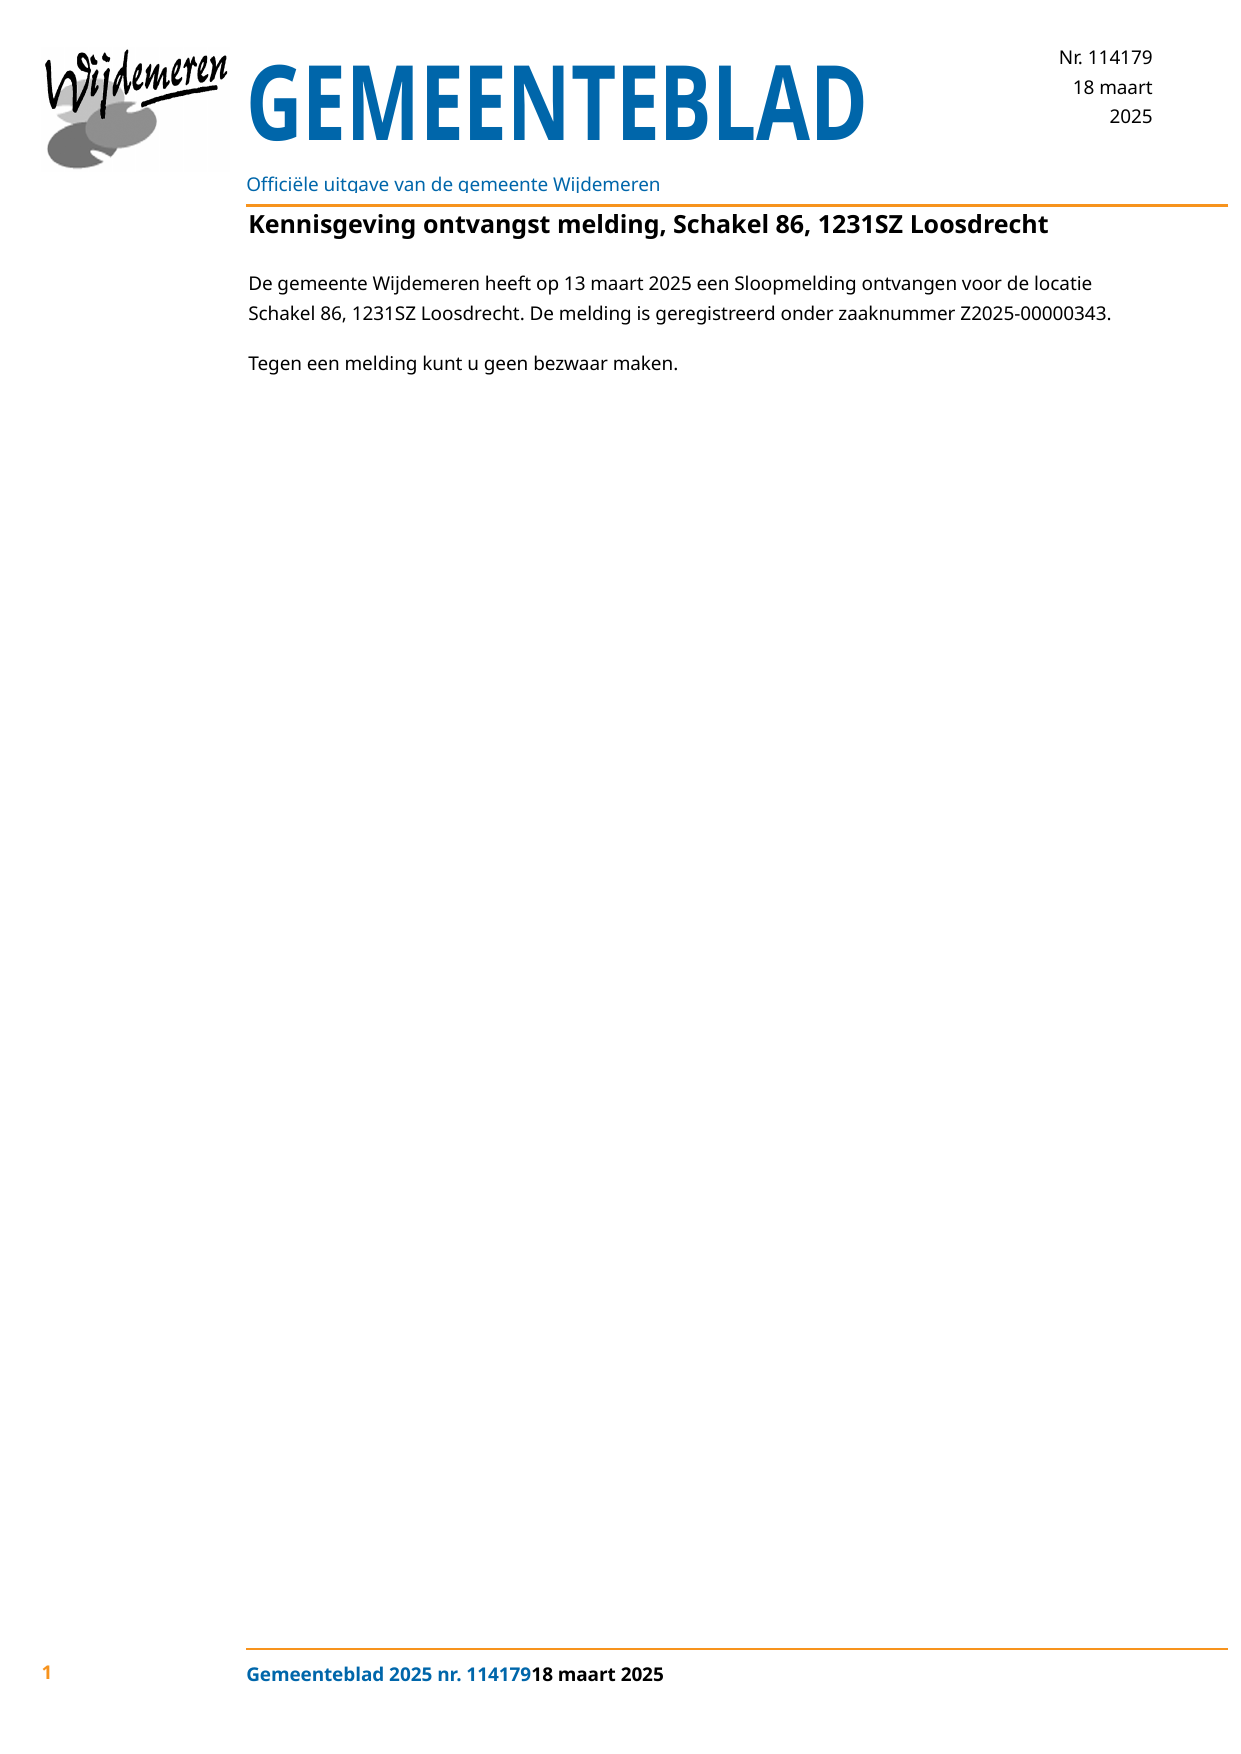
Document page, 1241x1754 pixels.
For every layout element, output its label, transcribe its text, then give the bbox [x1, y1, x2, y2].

text Tegen een melding kunt u geen bezwaar maken. [248, 350, 1152, 376]
text De gemeente Wijdemeren heeft op 13 maart 2025 een Sloopmelding ontvangen voor de locatie Schakel 86, 1231SZ Loosdrecht. De melding is geregistreerd onder zaaknummer Z2025-00000343. [248, 270, 1152, 326]
text Kennisgeving ontvangst melding, Schakel 86, 1231SZ Loosdrecht [248, 207, 1152, 241]
picture [41, 47, 231, 172]
